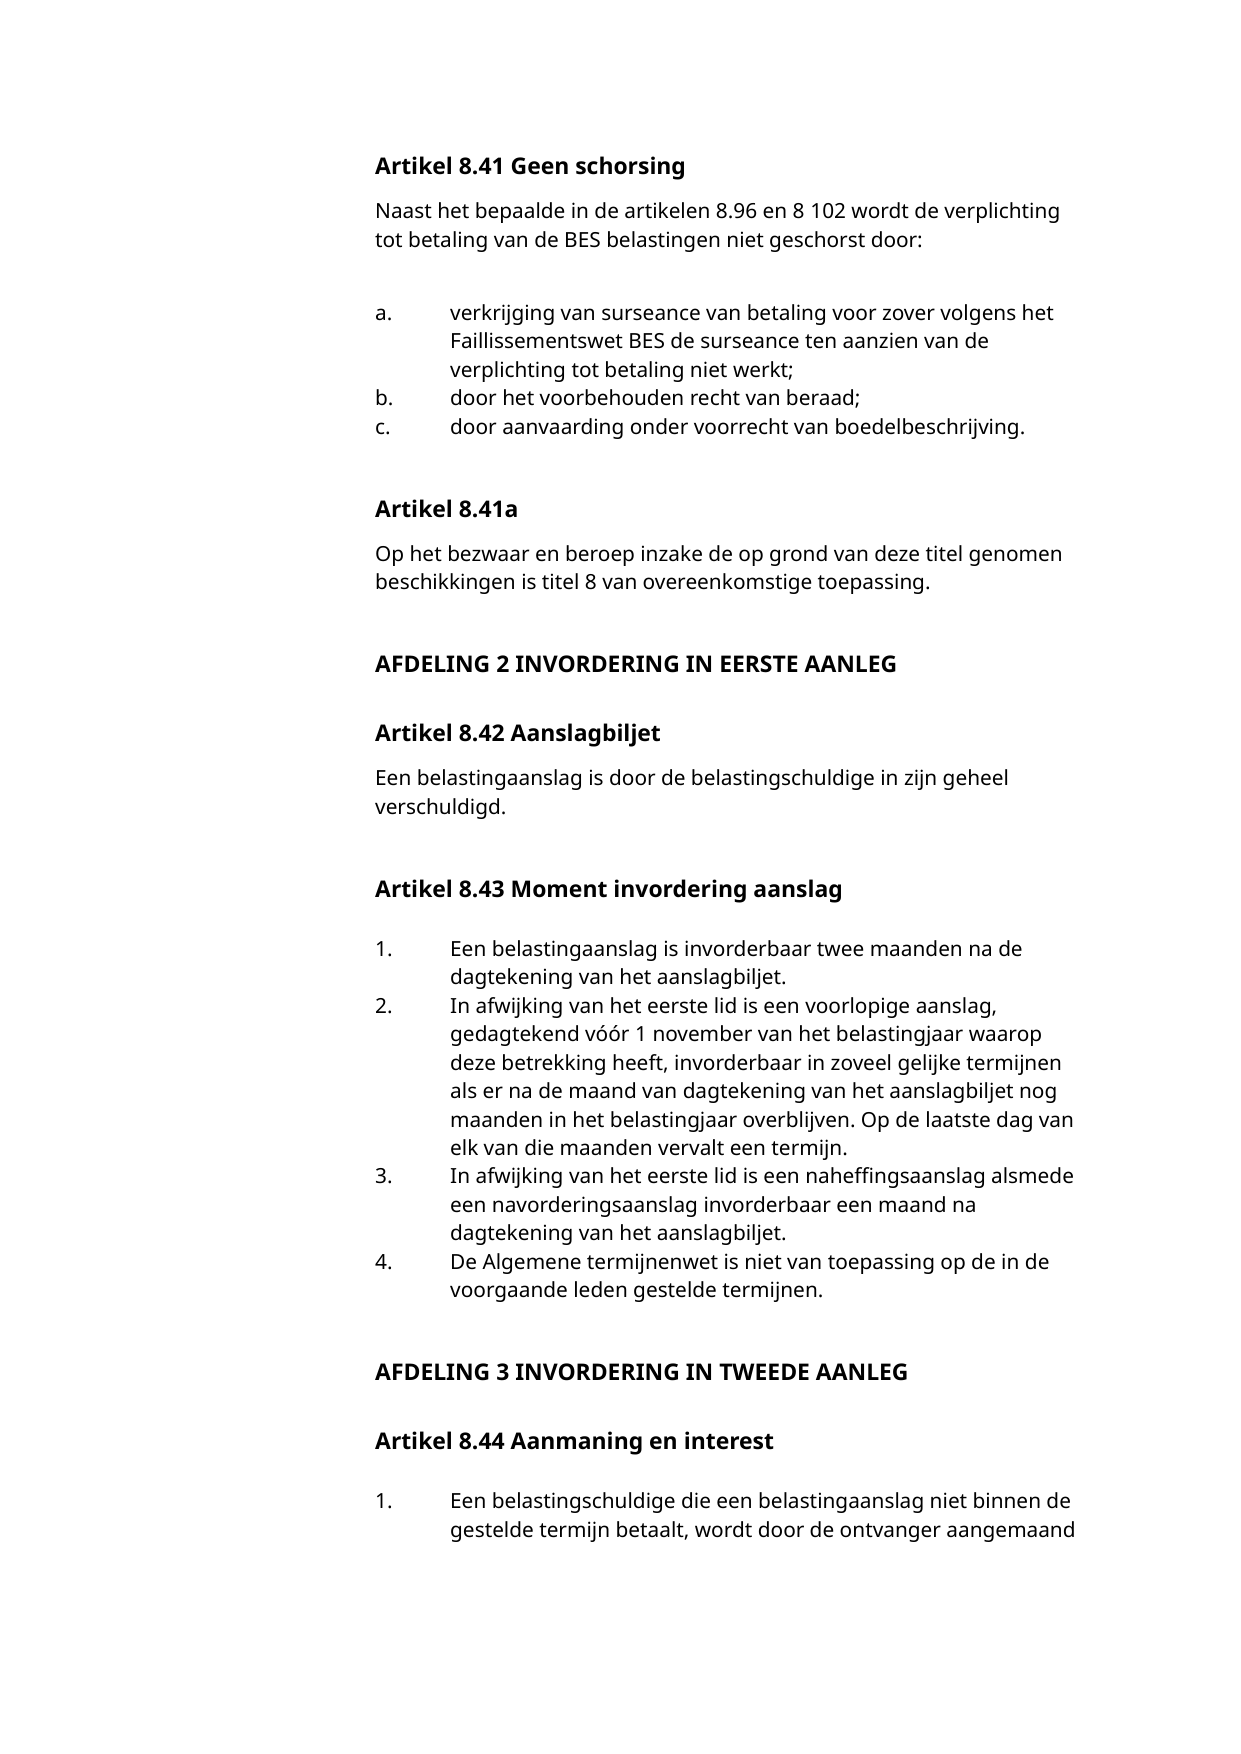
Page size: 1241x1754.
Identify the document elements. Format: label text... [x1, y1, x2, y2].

list Een belastingschuldige die een belastingaanslag niet binnen de gestelde termijn betaalt, wordt door de ontvanger aangemaand [375, 1486, 1090, 1543]
subtitle Artikel 8.41a [375, 493, 1090, 524]
list In afwijking van het eerste lid is een naheffingsaanslag alsmede een navorderingsaanslag invorderbaar een maand na dagtekening van het aanslagbiljet. [375, 1162, 1090, 1247]
list verkrijging van surseance van betaling voor zover volgens het Faillissementswet BES de surseance ten aanzien van de verplichting tot betaling niet werkt; [375, 298, 1090, 383]
subtitle AFDELING 3 INVORDERING IN TWEEDE AANLEG [375, 1356, 1090, 1387]
list door het voorbehouden recht van beraad; [375, 383, 1090, 412]
list Een belastingaanslag is invorderbaar twee maanden na de dagtekening van het aanslagbiljet. [375, 934, 1090, 991]
text Op het bezwaar en beroep inzake de op grond van deze titel genomen beschikkingen is titel 8 van overeenkomstige toepassing. [375, 539, 1090, 596]
list In afwijking van het eerste lid is een voorlopige aanslag, gedagtekend vóór 1 november van het belastingjaar waarop deze betrekking heeft, invorderbaar in zoveel gelijke termijnen als er na de maand van dagtekening van het aanslagbiljet nog maanden in het belastingjaar overblijven. Op de laatste dag van elk van die maanden vervalt een termijn. [375, 991, 1090, 1162]
subtitle Artikel 8.44 Aanmaning en interest [375, 1425, 1090, 1456]
list De Algemene termijnenwet is niet van toepassing op de in de voorgaande leden gestelde termijnen. [375, 1247, 1090, 1304]
list door aanvaarding onder voorrecht van boedelbeschrijving. [375, 412, 1090, 440]
subtitle Artikel 8.42 Aanslagbiljet [375, 717, 1090, 748]
subtitle AFDELING 2 INVORDERING IN EERSTE AANLEG [375, 648, 1090, 680]
text Naast het bepaalde in de artikelen 8.96 en 8 102 wordt de verplichting tot betaling van de BES belastingen niet geschorst door: [375, 196, 1090, 253]
subtitle Artikel 8.41 Geen schorsing [375, 150, 1090, 181]
subtitle Artikel 8.43 Moment invordering aanslag [375, 873, 1090, 904]
text Een belastingaanslag is door de belastingschuldige in zijn geheel verschuldigd. [375, 763, 1090, 820]
